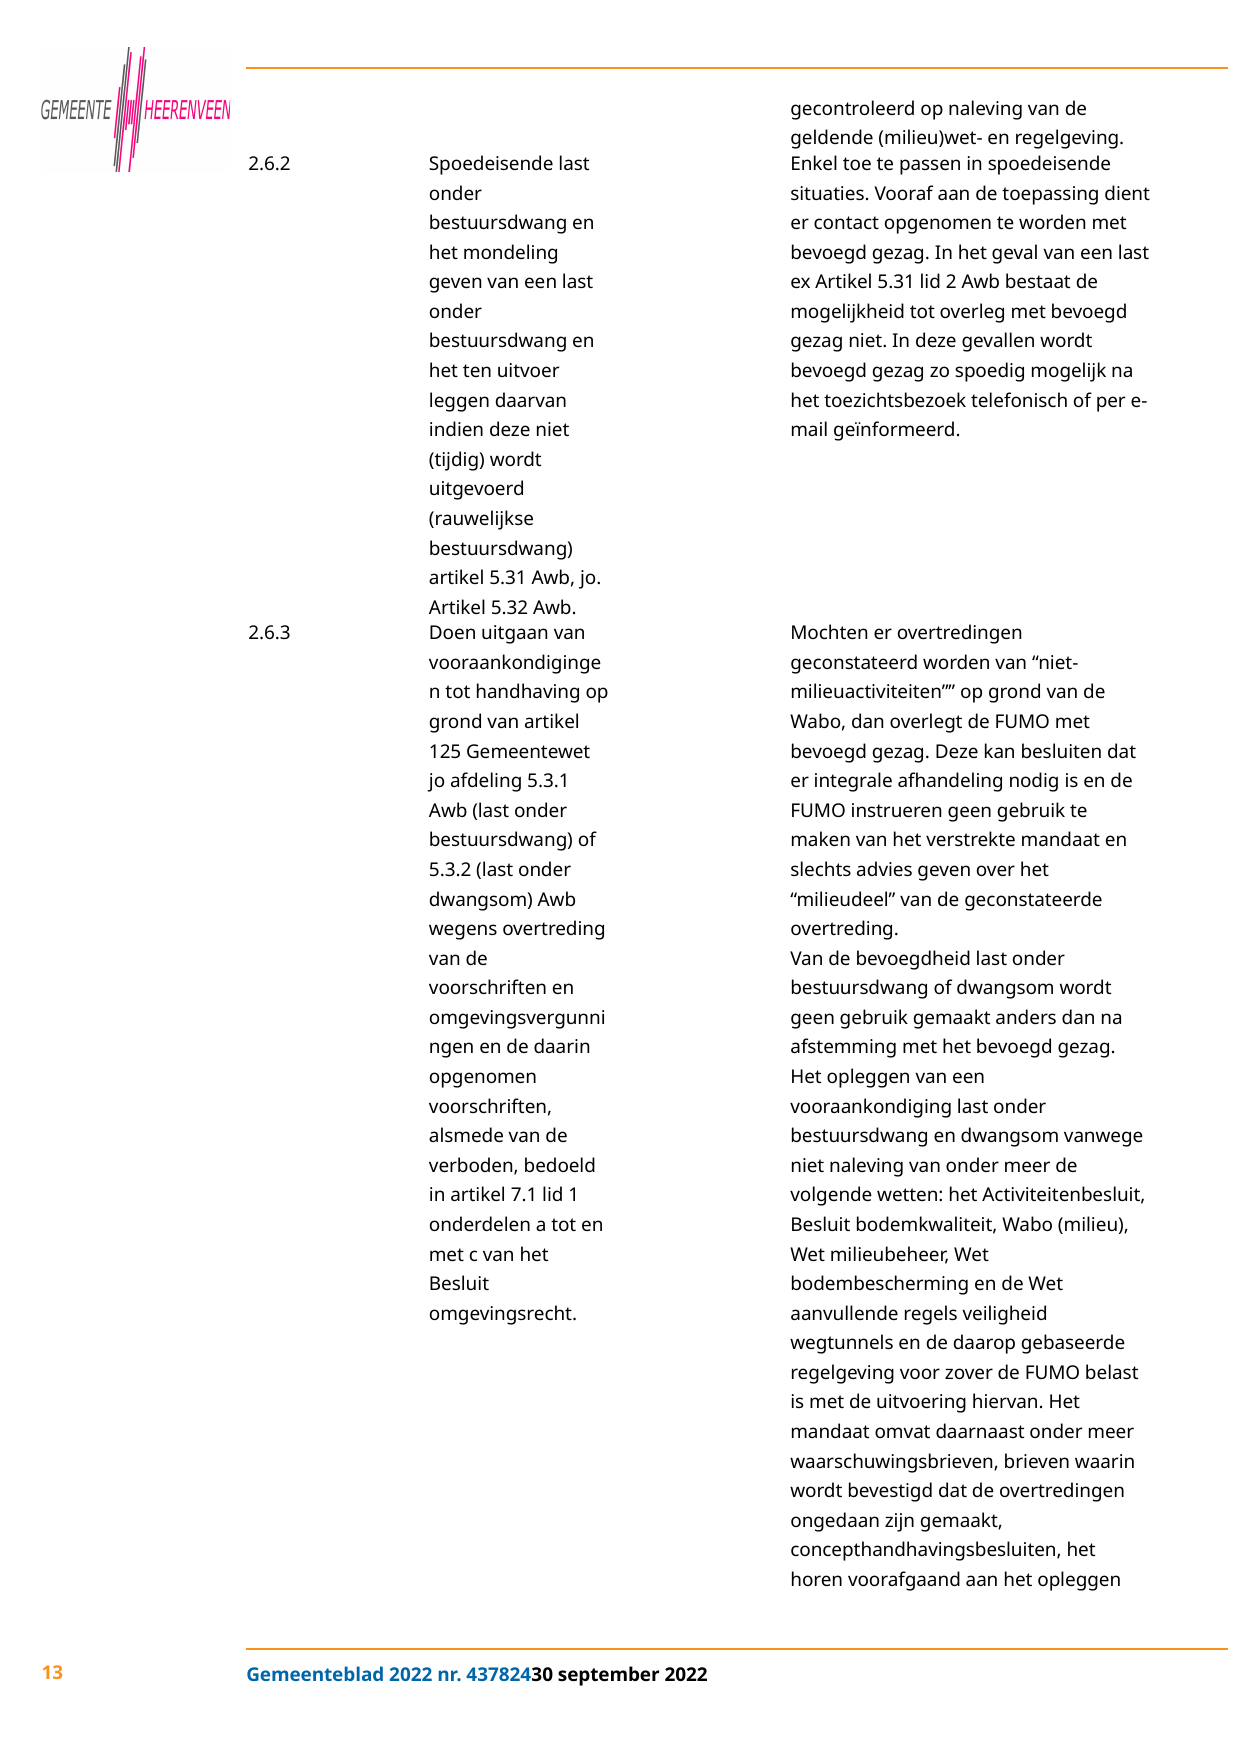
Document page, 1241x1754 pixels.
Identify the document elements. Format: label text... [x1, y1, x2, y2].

table_cell [609, 150, 790, 619]
table_cell Enkel toe te passen in spoedeisende situaties. Vooraf aan de toepassing dient er contact opgenomen te worden met bevoegd gezag. In het geval van een last ex Artikel 5.31 lid 2 Awb bestaat de mogelijkheid tot overleg met bevoegd gezag niet. In deze gevallen wordt bevoegd gezag zo spoedig mogelijk na het toezichtsbezoek telefonisch of per e-mail geïnformeerd. [790, 150, 1152, 619]
table_cell [429, 95, 609, 150]
table_cell Mochten er overtredingen geconstateerd worden van “niet-milieuactiviteiten”” op grond van de Wabo, dan overlegt de FUMO met bevoegd gezag. Deze kan besluiten dat er integrale afhandeling nodig is en de FUMO instrueren geen gebruik te maken van het verstrekte mandaat en slechts advies geven over het “milieudeel” van de geconstateerde overtreding. Van de bevoegdheid last onder bestuursdwang of dwangsom wordt geen gebruik gemaakt anders dan na afstemming met het bevoegd gezag. Het opleggen van een vooraankondiging last onder bestuursdwang en dwangsom vanwege niet naleving van onder meer de volgende wetten: het Activiteitenbesluit, Besluit bodemkwaliteit, Wabo (milieu), Wet milieubeheer, Wet bodembescherming en de Wet aanvullende regels veiligheid wegtunnels en de daarop gebaseerde regelgeving voor zover de FUMO belast is met de uitvoering hiervan. Het mandaat omvat daarnaast onder meer waarschuwingsbrieven, brieven waarin wordt bevestigd dat de overtredingen ongedaan zijn gemaakt, concepthandhavingsbesluiten, het horen voorafgaand aan het opleggen [790, 620, 1152, 1592]
table_cell 2.6.2 [248, 150, 429, 619]
table_cell Doen uitgaan van vooraankondigingen tot handhaving op grond van artikel 125 Gemeentewet jo afdeling 5.3.1 Awb (last onder bestuursdwang) of 5.3.2 (last onder dwangsom) Awb wegens overtreding van de voorschriften en omgevingsvergunningen en de daarin opgenomen voorschriften, alsmede van de verboden, bedoeld in artikel 7.1 lid 1 onderdelen a tot en met c van het Besluit omgevingsrecht. [429, 620, 609, 1592]
table_cell [248, 95, 429, 150]
table_cell Spoedeisende last onder bestuursdwang en het mondeling geven van een last onder bestuursdwang en het ten uitvoer leggen daarvan indien deze niet (tijdig) wordt uitgevoerd (rauwelijkse bestuursdwang) artikel 5.31 Awb, jo. Artikel 5.32 Awb. [429, 150, 609, 619]
picture [41, 47, 231, 172]
table_cell [609, 620, 790, 1592]
table_cell 2.6.3 [248, 620, 429, 1592]
table_cell gecontroleerd op naleving van de geldende (milieu)wet- en regelgeving. [790, 95, 1152, 150]
table_cell [609, 95, 790, 150]
